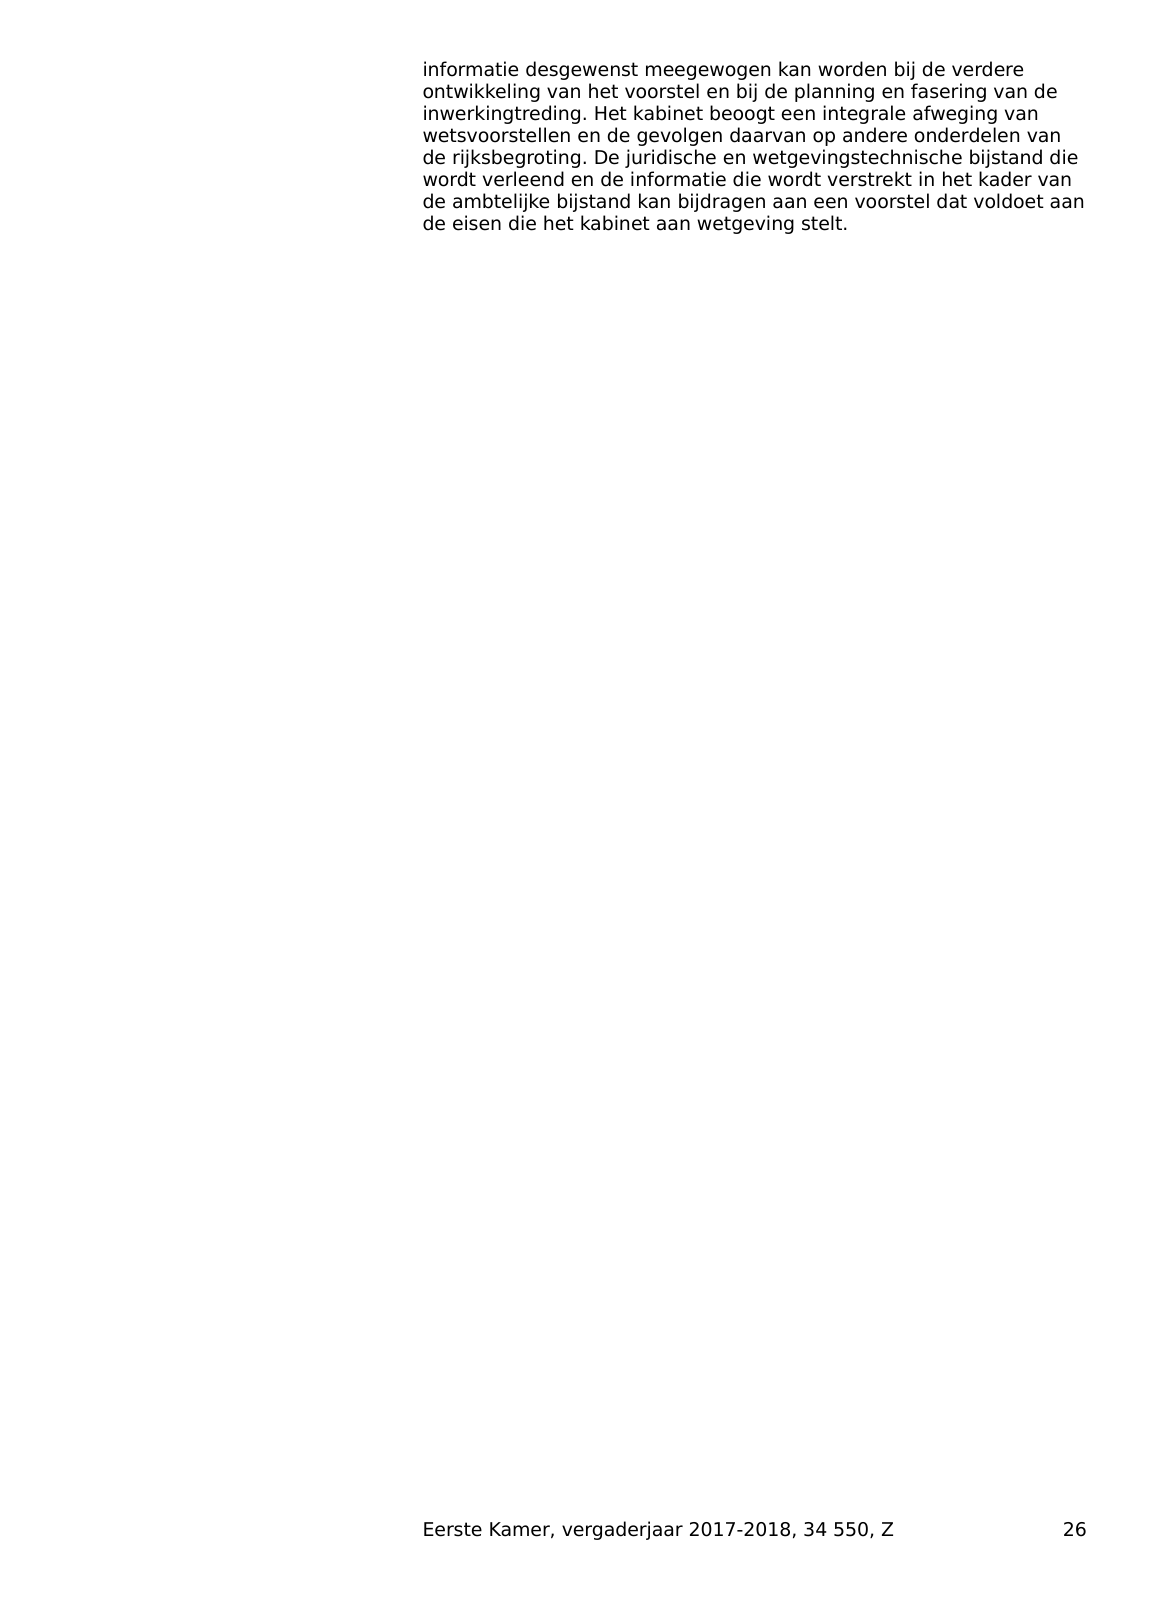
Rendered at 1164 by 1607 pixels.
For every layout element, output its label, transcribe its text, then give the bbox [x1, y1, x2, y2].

text informatie desgewenst meegewogen kan worden bij de verdere ontwikkeling van het voorstel en bij de planning en fasering van de inwerkingtreding. Het kabinet beoogt een integrale afweging van wetsvoorstellen en de gevolgen daarvan op andere onderdelen van de rijksbegroting. De juridische en wetgevingstechnische bijstand die wordt verleend en de informatie die wordt verstrekt in het kader van de ambtelijke bijstand kan bijdragen aan een voorstel dat voldoet aan de eisen die het kabinet aan wetgeving stelt. [422, 59, 1087, 235]
